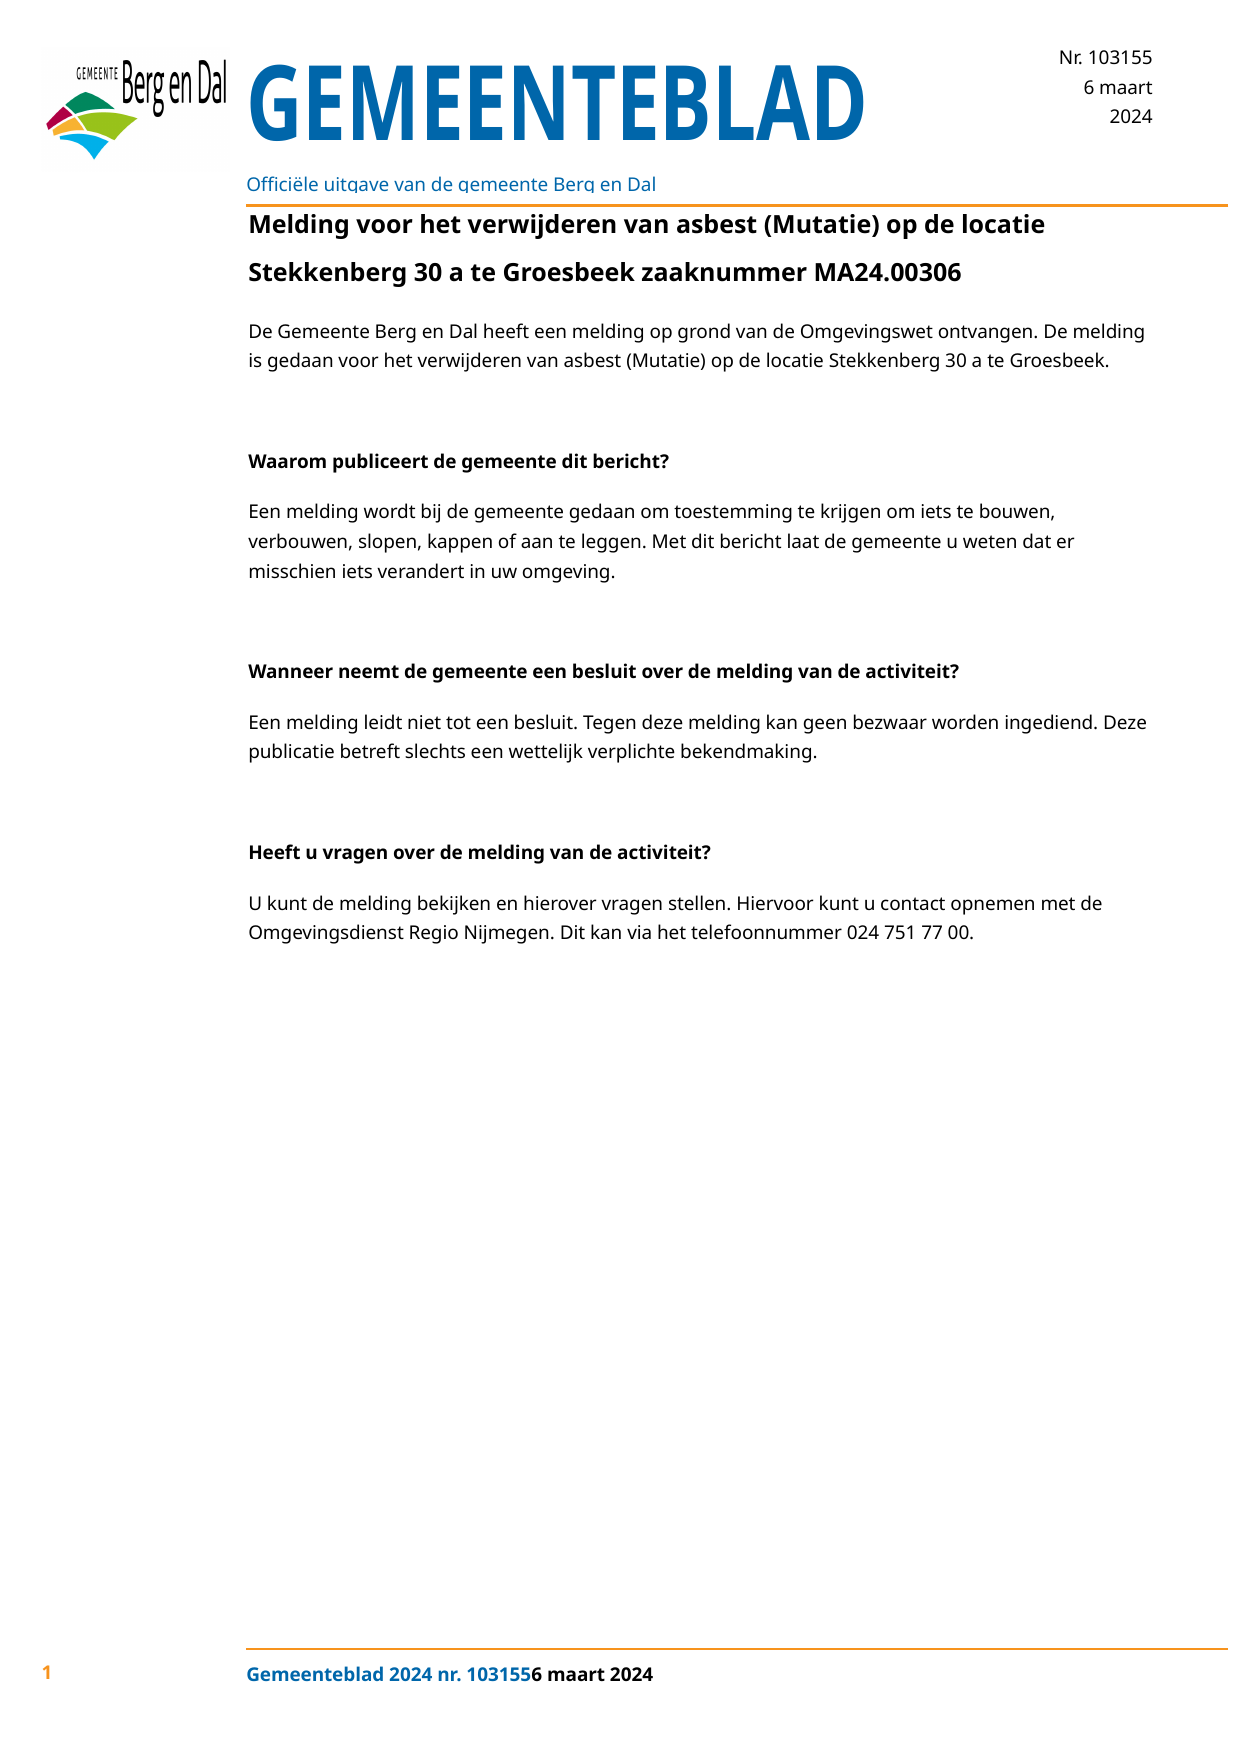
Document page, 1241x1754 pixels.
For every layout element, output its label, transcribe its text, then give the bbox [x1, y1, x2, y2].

text Heeft u vragen over de melding van de activiteit? [248, 839, 1152, 865]
text Een melding wordt bij de gemeente gedaan om toestemming te krijgen om iets te bouwen, verbouwen, slopen, kappen of aan te leggen. Met dit bericht laat de gemeente u weten dat er misschien iets verandert in uw omgeving. [248, 499, 1152, 584]
text Wanneer neemt de gemeente een besluit over de melding van de activiteit? [248, 659, 1152, 684]
text Melding voor het verwijderen van asbest (Mutatie) op de locatie Stekkenberg 30 a te Groesbeek zaaknummer MA24.00306 [248, 207, 1152, 288]
text U kunt de melding bekijken en hierover vragen stellen. Hiervoor kunt u contact opnemen met de Omgevingsdienst Regio Nijmegen. Dit kan via het telefoonnummer 024 751 77 00. [248, 890, 1152, 945]
text Waarom publiceert de gemeente dit bericht? [248, 448, 1152, 474]
picture [41, 47, 231, 172]
text De Gemeente Berg en Dal heeft een melding op grond van de Omgevingswet ontvangen. De melding is gedaan voor het verwijderen van asbest (Mutatie) op de locatie Stekkenberg 30 a te Groesbeek. [248, 318, 1152, 373]
text Een melding leidt niet tot een besluit. Tegen deze melding kan geen bezwaar worden ingediend. Deze publicatie betreft slechts een wettelijk verplichte bekendmaking. [248, 709, 1152, 764]
